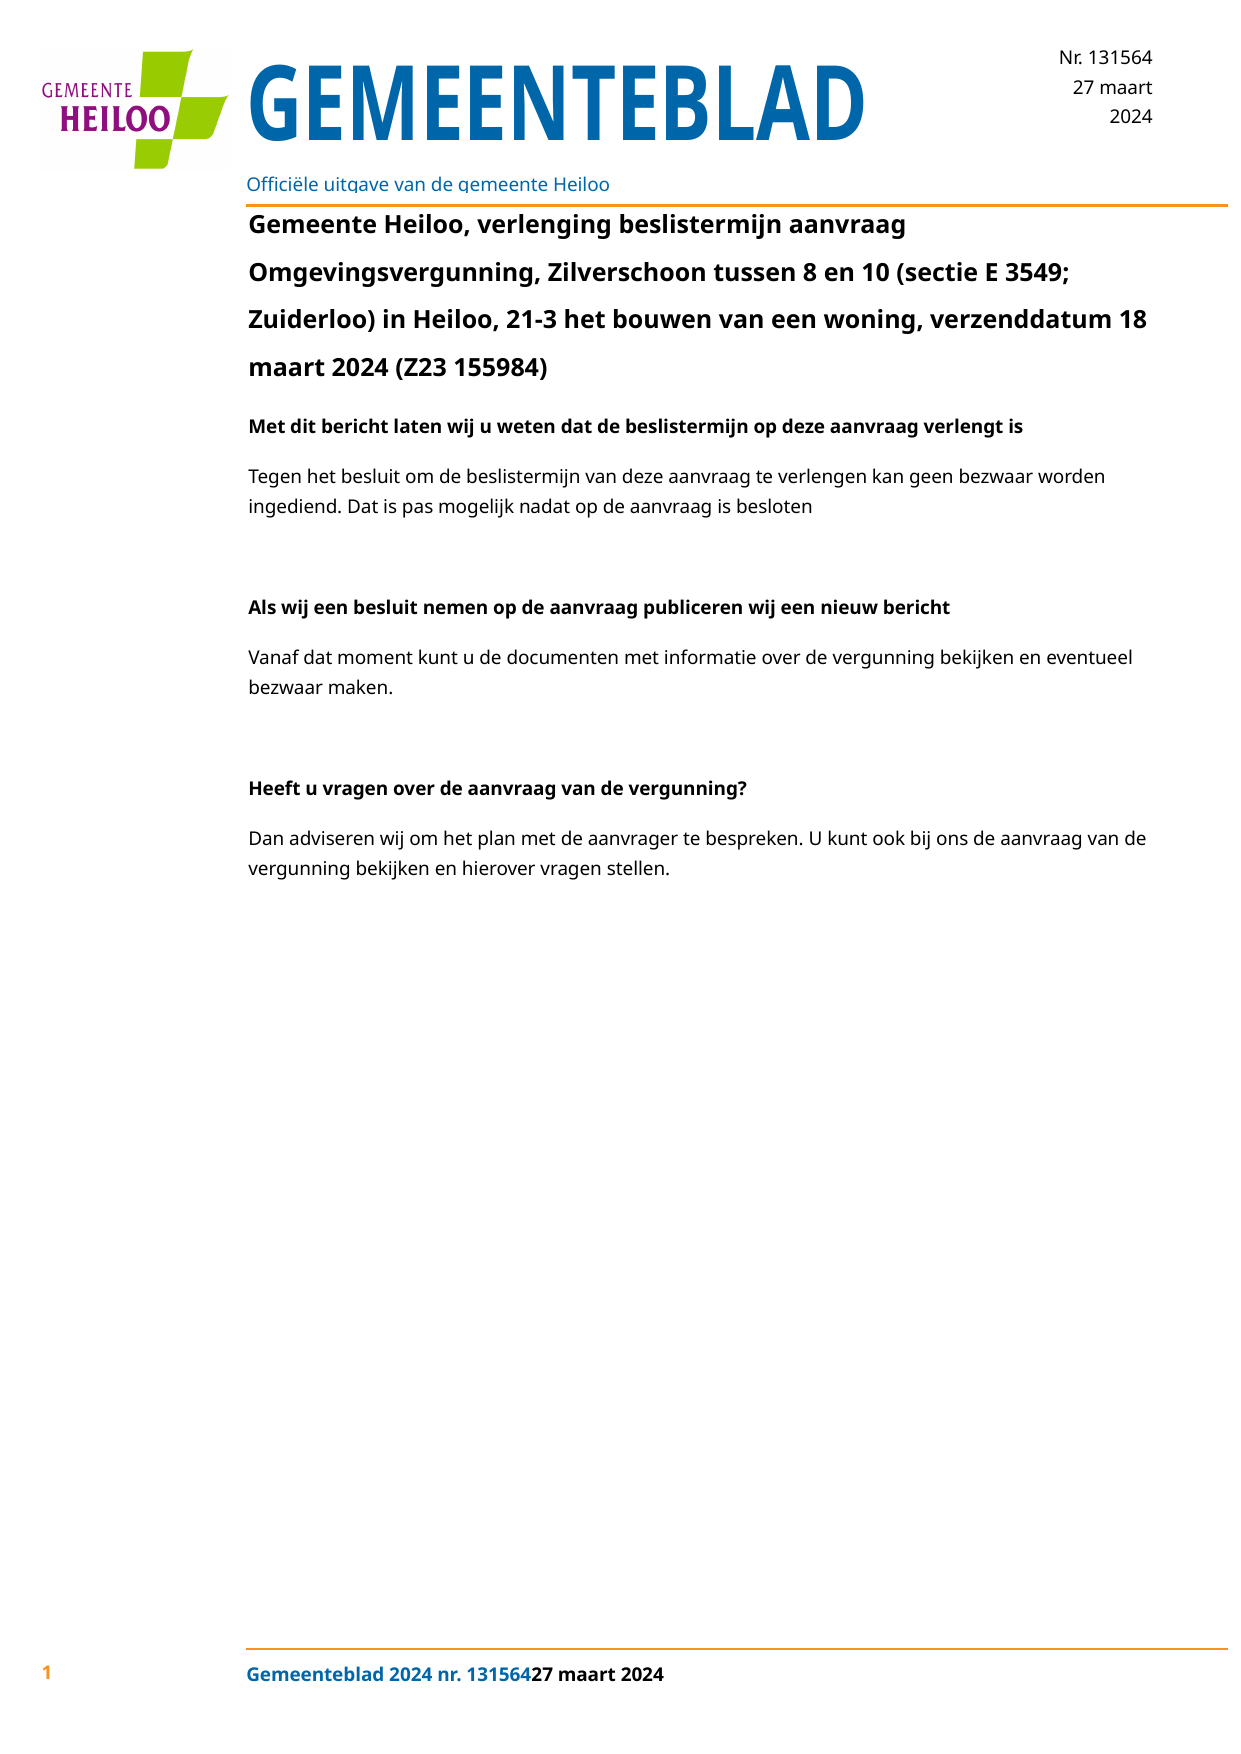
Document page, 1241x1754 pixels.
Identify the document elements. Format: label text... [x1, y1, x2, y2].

picture [41, 47, 231, 172]
text Heeft u vragen over de aanvraag van de vergunning? [248, 775, 1152, 801]
text Vanaf dat moment kunt u de documenten met informatie over de vergunning bekijken en eventueel bezwaar maken. [248, 644, 1152, 700]
text Tegen het besluit om de beslistermijn van deze aanvraag te verlengen kan geen bezwaar worden ingediend. Dat is pas mogelijk nadat op de aanvraag is besloten [248, 463, 1152, 519]
text Als wij een besluit nemen op de aanvraag publiceren wij een nieuw bericht [248, 594, 1152, 620]
text Met dit bericht laten wij u weten dat de beslistermijn op deze aanvraag verlengt is [248, 413, 1152, 439]
text Gemeente Heiloo, verlenging beslistermijn aanvraag Omgevingsvergunning, Zilverschoon tussen 8 en 10 (sectie E 3549; Zuiderloo) in Heiloo, 21-3 het bouwen van een woning, verzenddatum 18 maart 2024 (Z23 155984) [248, 207, 1152, 384]
text Dan adviseren wij om het plan met de aanvrager te bespreken. U kunt ook bij ons de aanvraag van de vergunning bekijken en hierover vragen stellen. [248, 825, 1152, 881]
